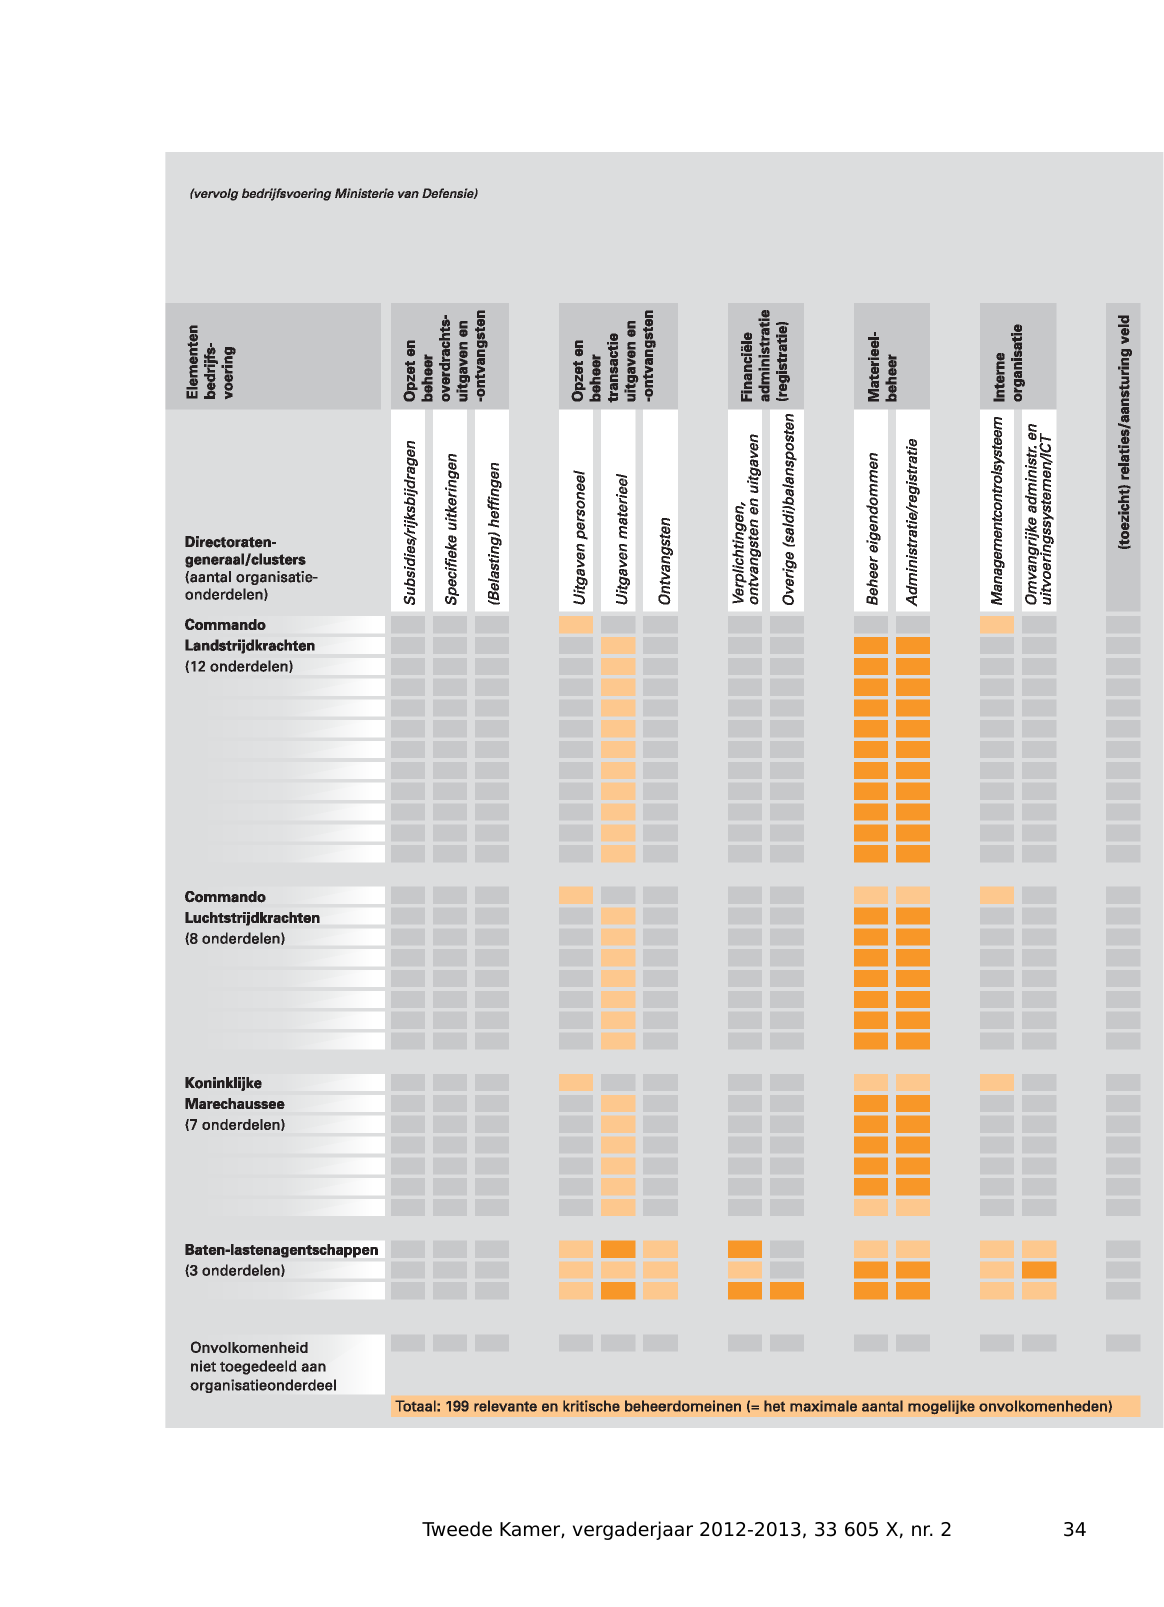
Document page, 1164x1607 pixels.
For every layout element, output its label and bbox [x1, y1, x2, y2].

picture [165, 152, 1164, 1428]
